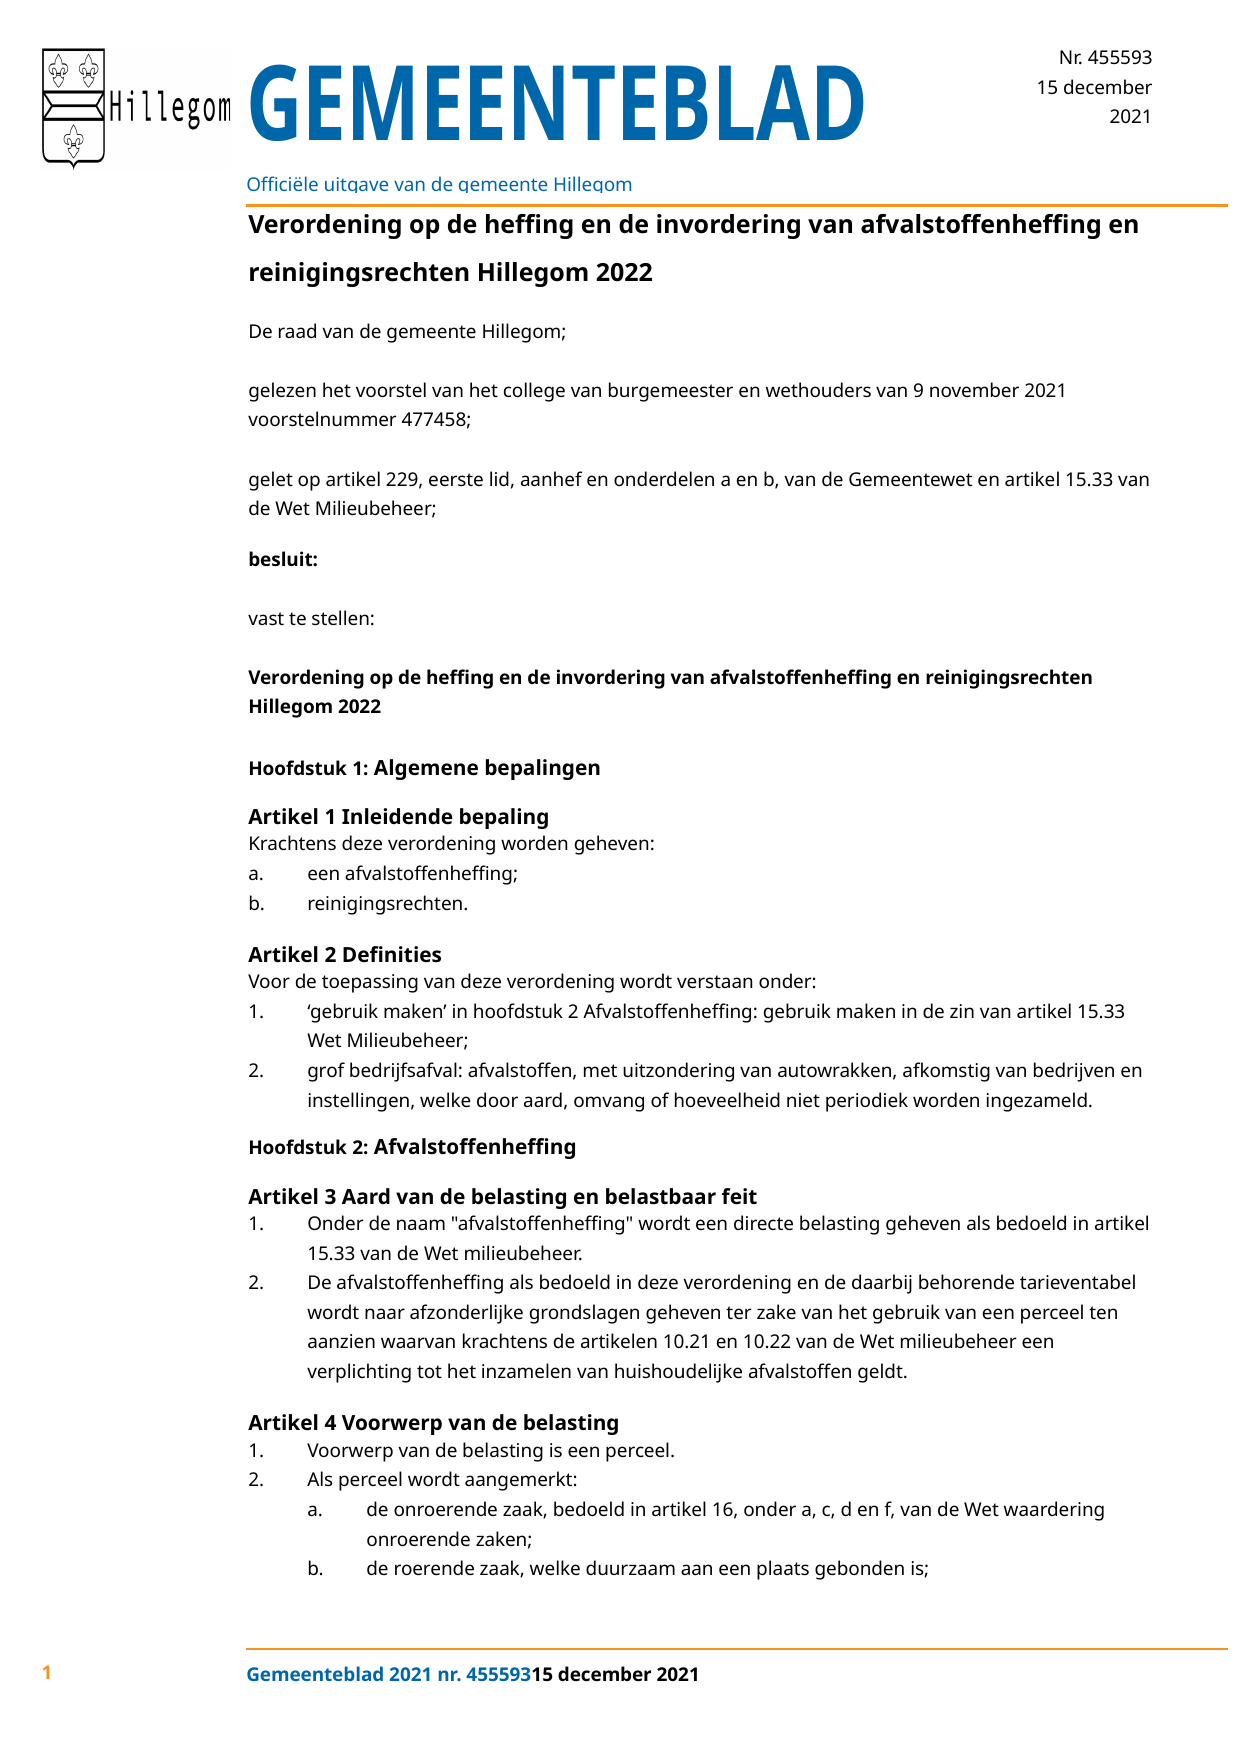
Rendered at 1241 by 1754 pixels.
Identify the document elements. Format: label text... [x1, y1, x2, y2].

list ‘gebruik maken’ in hoofdstuk 2 Afvalstoffenheffing: gebruik maken in de zin van artikel 15.33 Wet Milieubeheer; [248, 998, 1152, 1053]
list Voorwerp van de belasting is een perceel. [248, 1437, 1152, 1463]
text Artikel 3 Aard van de belasting en belastbaar feit [248, 1182, 1152, 1210]
text Hoofdstuk 1: Algemene bepalingen [248, 753, 1152, 781]
list een afvalstoffenheffing; [248, 860, 1152, 886]
picture [41, 47, 231, 172]
list de roerende zaak, welke duurzaam aan een plaats gebonden is; [307, 1555, 1152, 1581]
text Krachtens deze verordening worden geheven: [248, 831, 1152, 856]
text Verordening op de heffing en de invordering van afvalstoffenheffing en reinigingsrechten Hillegom 2022 [248, 207, 1152, 288]
list grof bedrijfsafval: afvalstoffen, met uitzondering van autowrakken, afkomstig van bedrijven en instellingen, welke door aard, omvang of hoeveelheid niet periodiek worden ingezameld. [248, 1057, 1152, 1113]
list De afvalstoffenheffing als bedoeld in deze verordening en de daarbij behorende tarieventabel wordt naar afzonderlijke grondslagen geheven ter zake van het gebruik van een perceel ten aanzien waarvan krachtens de artikelen 10.21 en 10.22 van de Wet milieubeheer een verplichting tot het inzamelen van huishoudelijke afvalstoffen geldt. [248, 1269, 1152, 1384]
text Voor de toepassing van deze verordening wordt verstaan onder: [248, 968, 1152, 994]
text Hoofdstuk 2: Afvalstoffenheffing [248, 1132, 1152, 1161]
list de onroerende zaak, bedoeld in artikel 16, onder a, c, d en f, van de Wet waardering onroerende zaken; [307, 1496, 1152, 1551]
list reinigingsrechten. [248, 890, 1152, 915]
list Onder de naam "afvalstoffenheffing" wordt een directe belasting geheven als bedoeld in artikel 15.33 van de Wet milieubeheer. [248, 1210, 1152, 1266]
text vast te stellen: [248, 605, 1152, 631]
list Als perceel wordt aangemerkt: [248, 1467, 1152, 1492]
text Artikel 2 Definities [248, 940, 1152, 968]
text De raad van de gemeente Hillegom; [248, 318, 1152, 344]
text gelet op artikel 229, eerste lid, aanhef en onderdelen a en b, van de Gemeentewet en artikel 15.33 van de Wet Milieubeheer; [248, 466, 1152, 521]
text gelezen het voorstel van het college van burgemeester en wethouders van 9 november 2021 voorstelnummer 477458; [248, 377, 1152, 432]
text Artikel 1 Inleidende bepaling [248, 802, 1152, 831]
text Verordening op de heffing en de invordering van afvalstoffenheffing en reinigingsrechten Hillegom 2022 [248, 664, 1152, 719]
text besluit: [248, 546, 1152, 571]
text Artikel 4 Voorwerp van de belasting [248, 1408, 1152, 1437]
